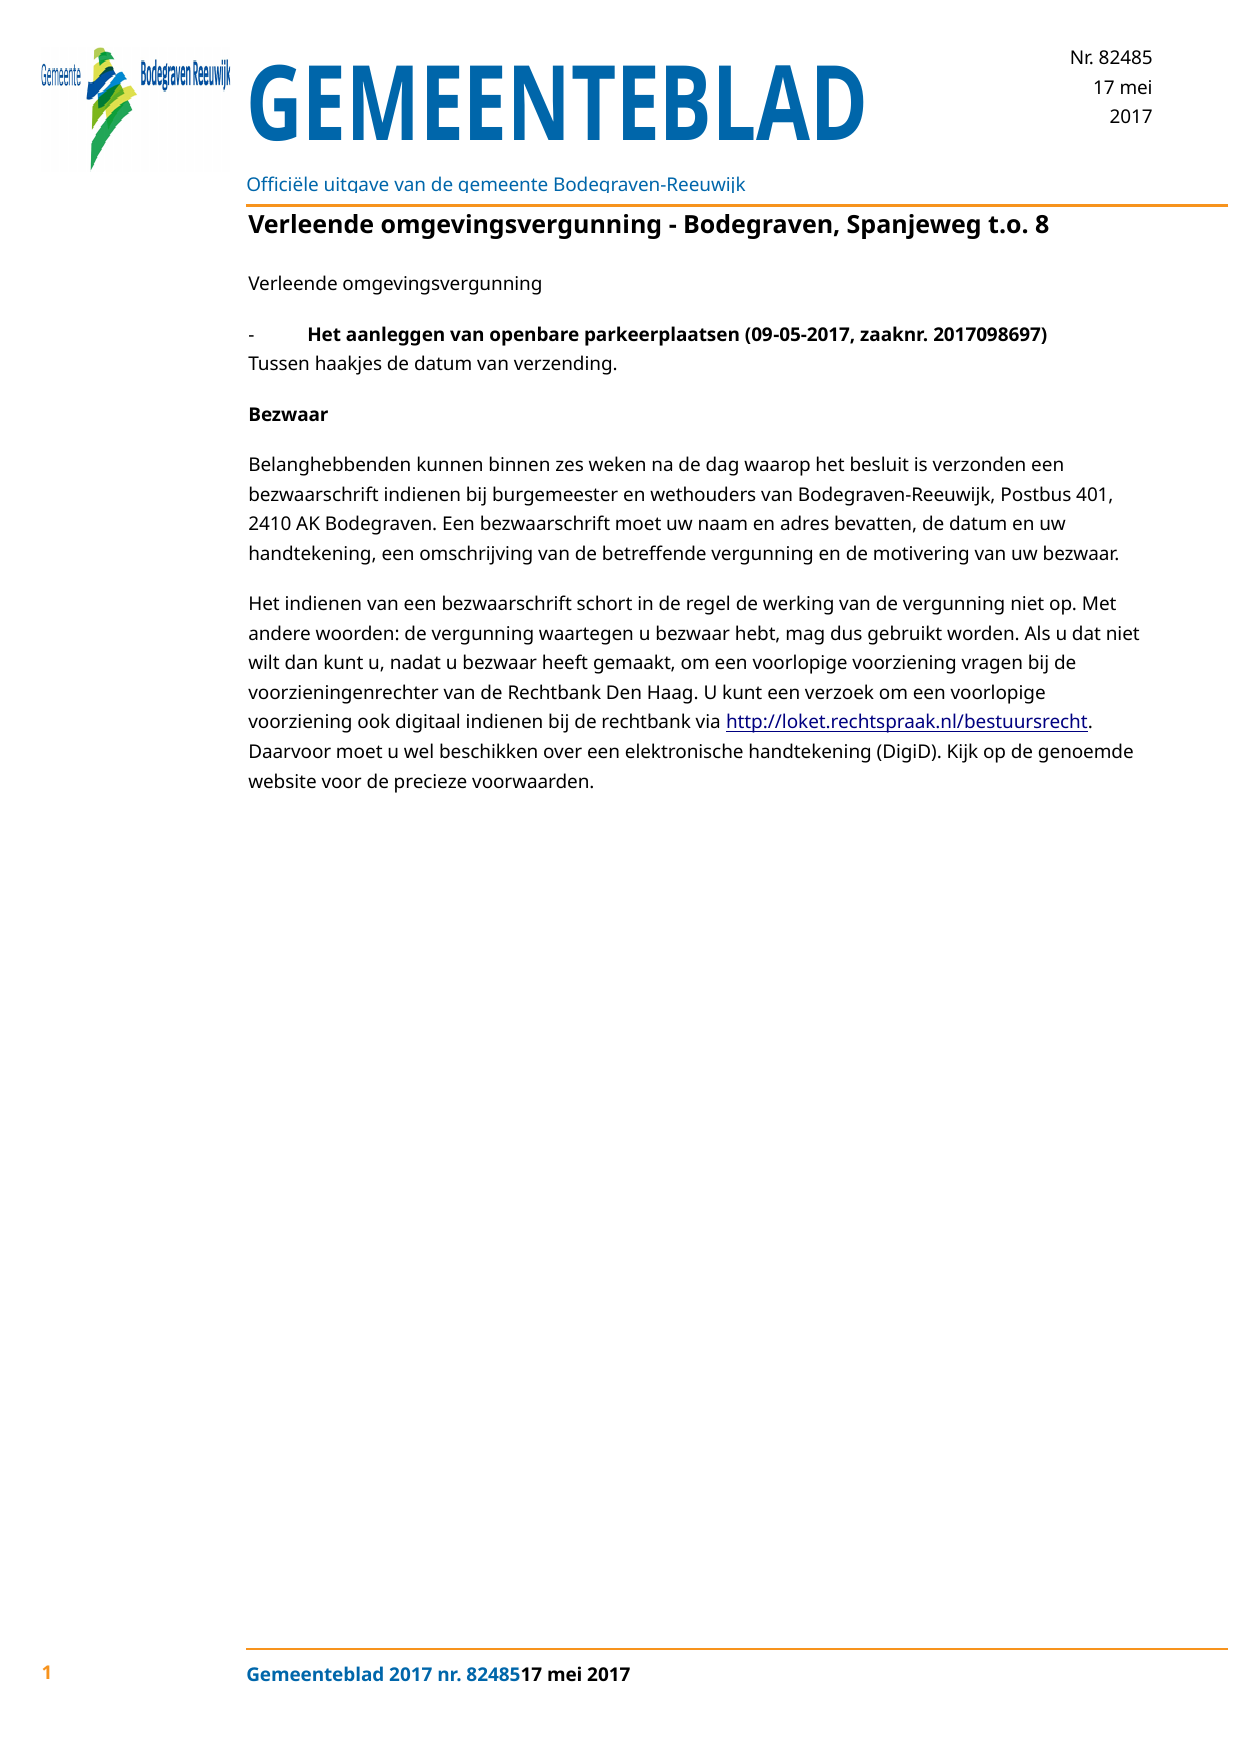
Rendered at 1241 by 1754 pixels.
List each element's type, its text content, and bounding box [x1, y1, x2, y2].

text Tussen haakjes de datum van verzending. [248, 350, 1152, 376]
text Verleende omgevingsvergunning - Bodegraven, Spanjeweg t.o. 8 [248, 207, 1152, 241]
text Belanghebbenden kunnen binnen zes weken na de dag waarop het besluit is verzonden een bezwaarschrift indienen bij burgemeester en wethouders van Bodegraven-Reeuwijk, Postbus 401, 2410 AK Bodegraven. Een bezwaarschrift moet uw naam en adres bevatten, de datum en uw handtekening, een omschrijving van de betreffende vergunning en de motivering van uw bezwaar. [248, 451, 1152, 566]
text Het indienen van een bezwaarschrift schort in de regel de werking van de vergunning niet op. Met andere woorden: de vergunning waartegen u bezwaar hebt, mag dus gebruikt worden. Als u dat niet wilt dan kunt u, nadat u bezwaar heeft gemaakt, om een voorlopige voorziening vragen bij de voorzieningenrechter van de Rechtbank Den Haag. U kunt een verzoek om een voorlopige voorziening ook digitaal indienen bij de rechtbank via http://loket.rechtspraak.nl/bestuursrecht. Daarvoor moet u wel beschikken over een elektronische handtekening (DigiD). Kijk op de genoemde website voor de precieze voorwaarden. [248, 590, 1152, 793]
text Verleende omgevingsvergunning [248, 270, 1152, 296]
picture [41, 47, 231, 172]
list Het aanleggen van openbare parkeerplaatsen (09‑05‑2017, zaaknr. 2017098697) [248, 321, 1152, 346]
text Bezwaar [248, 401, 1152, 426]
